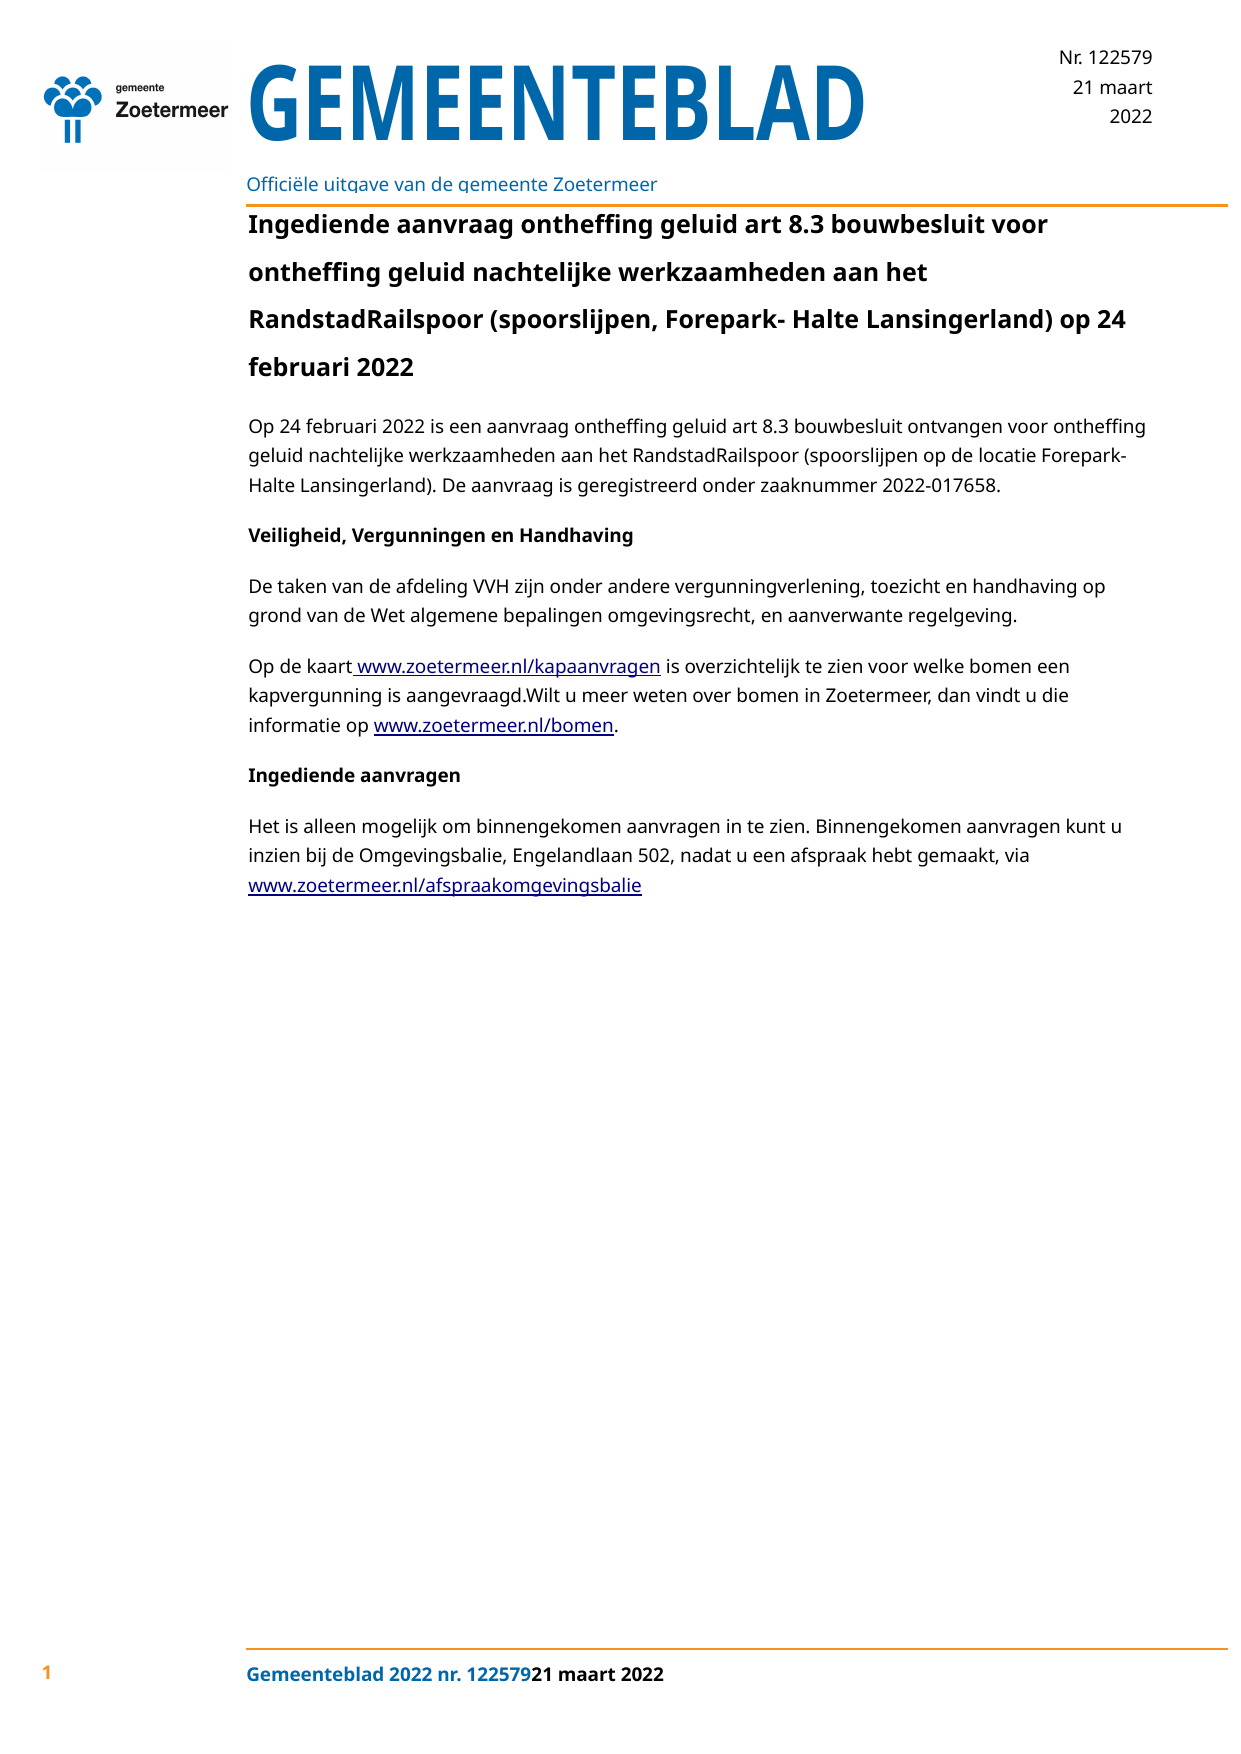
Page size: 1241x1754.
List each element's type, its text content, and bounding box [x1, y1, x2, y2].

text Veiligheid, Vergunningen en Handhaving [248, 523, 1152, 548]
picture [41, 47, 231, 172]
text Ingediende aanvragen [248, 763, 1152, 788]
text Het is alleen mogelijk om binnengekomen aanvragen in te zien. Binnengekomen aanvragen kunt u inzien bij de Omgevingsbalie, Engelandlaan 502, nadat u een afspraak hebt gemaakt, via www.zoetermeer.nl/afspraakomgevingsbalie [248, 813, 1152, 898]
text Op de kaart www.zoetermeer.nl/kapaanvragen is overzichtelijk te zien voor welke bomen een kapvergunning is aangevraagd.Wilt u meer weten over bomen in Zoetermeer, dan vindt u die informatie op www.zoetermeer.nl/bomen. [248, 653, 1152, 738]
text Op 24 februari 2022 is een aanvraag ontheffing geluid art 8.3 bouwbesluit ontvangen voor ontheffing geluid nachtelijke werkzaamheden aan het RandstadRailspoor (spoorslijpen op de locatie Forepark- Halte Lansingerland). De aanvraag is geregistreerd onder zaaknummer 2022-017658. [248, 413, 1152, 498]
text De taken van de afdeling VVH zijn onder andere vergunningverlening, toezicht en handhaving op grond van de Wet algemene bepalingen omgevingsrecht, en aanverwante regelgeving. [248, 573, 1152, 628]
text Ingediende aanvraag ontheffing geluid art 8.3 bouwbesluit voor ontheffing geluid nachtelijke werkzaamheden aan het RandstadRailspoor (spoorslijpen, Forepark- Halte Lansingerland) op 24 februari 2022 [248, 207, 1152, 384]
